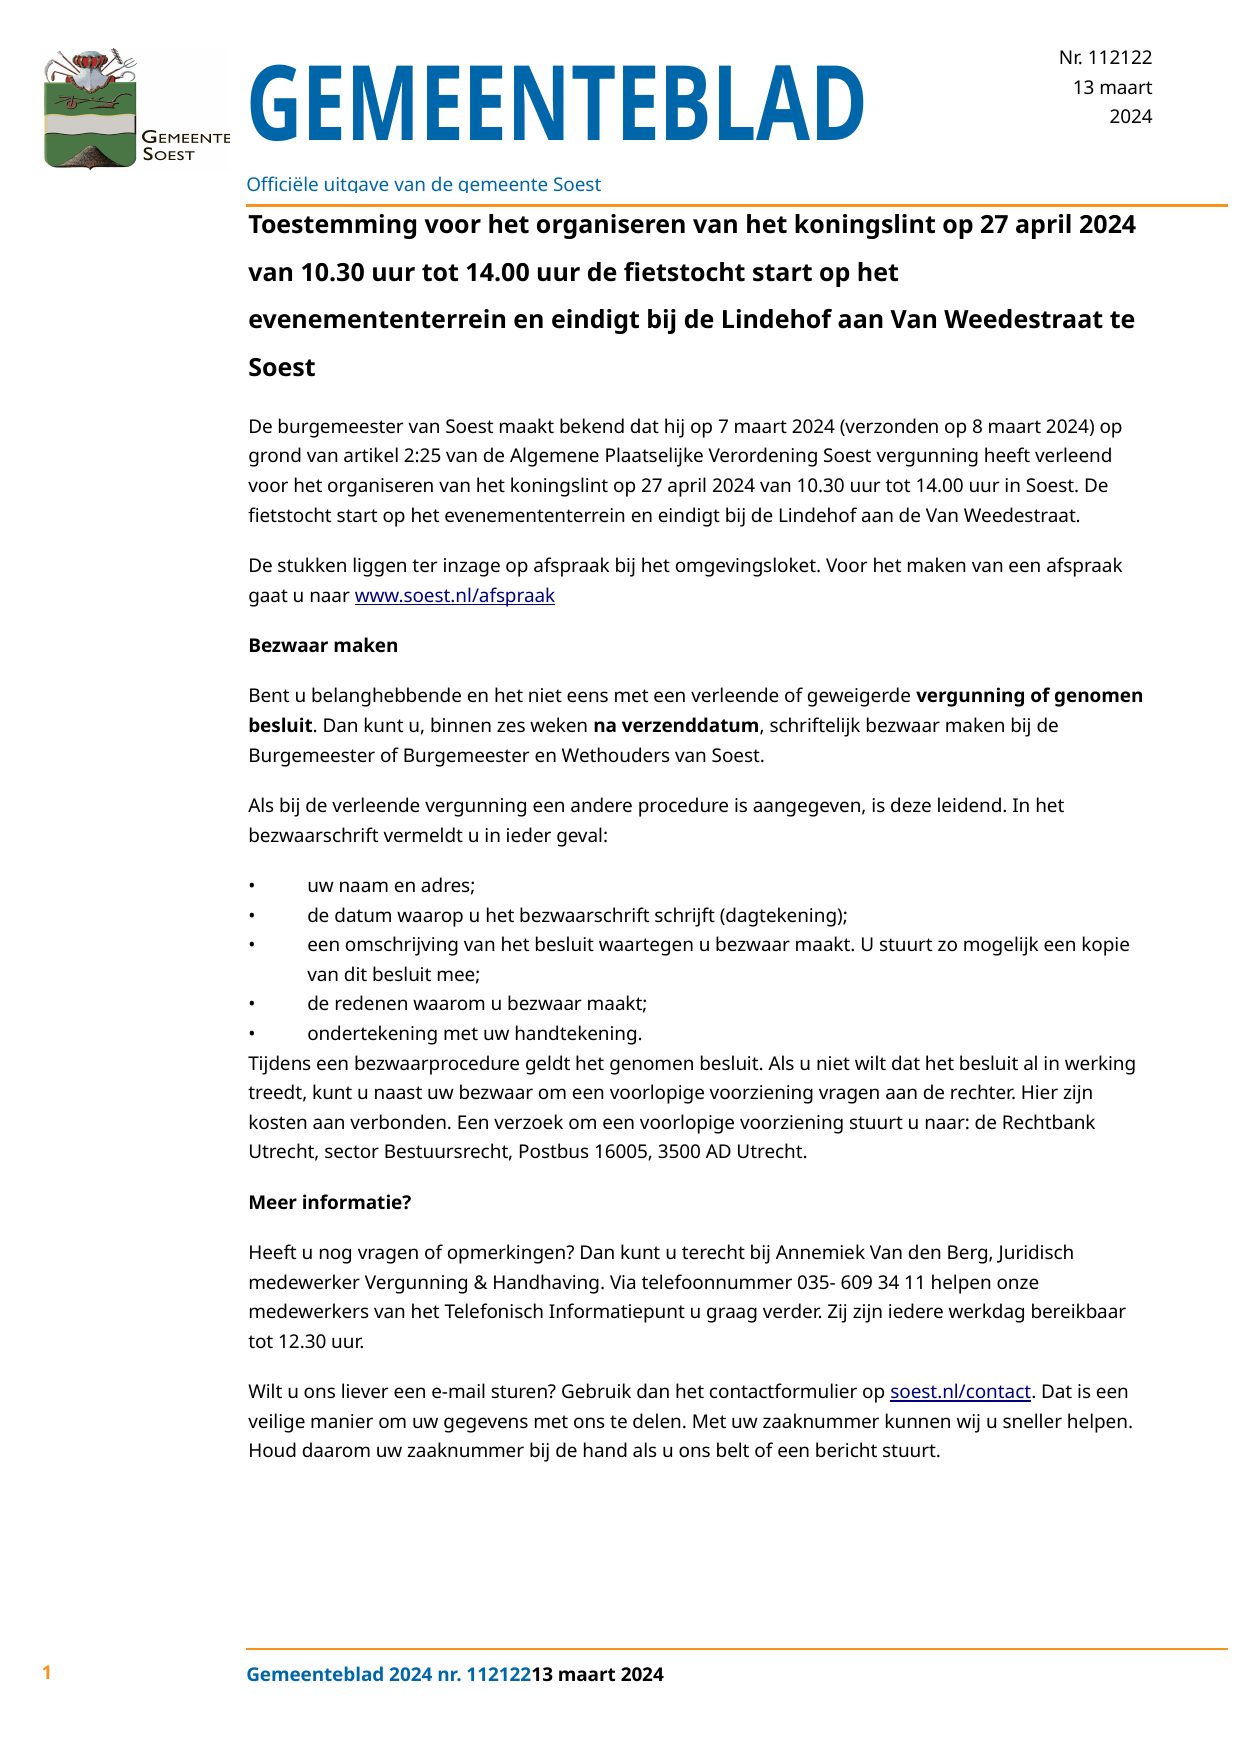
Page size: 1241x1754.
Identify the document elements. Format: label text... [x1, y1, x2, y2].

list een omschrijving van het besluit waartegen u bezwaar maakt. U stuurt zo mogelijk een kopie van dit besluit mee; [248, 931, 1152, 987]
text De stukken liggen ter inzage op afspraak bij het omgevingsloket. Voor het maken van een afspraak gaat u naar www.soest.nl/afspraak [248, 552, 1152, 608]
text De burgemeester van Soest maakt bekend dat hij op 7 maart 2024 (verzonden op 8 maart 2024) op grond van artikel 2:25 van de Algemene Plaatselijke Verordening Soest vergunning heeft verleend voor het organiseren van het koningslint op 27 april 2024 van 10.30 uur tot 14.00 uur in Soest. De fietstocht start op het evenemententerrein en eindigt bij de Lindehof aan de Van Weedestraat. [248, 413, 1152, 528]
text Wilt u ons liever een e-mail sturen? Gebruik dan het contactformulier op soest.nl/contact. Dat is een veilige manier om uw gegevens met ons te delen. Met uw zaaknummer kunnen wij u sneller helpen. Houd daarom uw zaaknummer bij de hand als u ons belt of een bericht stuurt. [248, 1378, 1152, 1463]
text Tijdens een bezwaarprocedure geldt het genomen besluit. Als u niet wilt dat het besluit al in werking treedt, kunt u naast uw bezwaar om een voorlopige voorziening vragen aan de rechter. Hier zijn kosten aan verbonden. Een verzoek om een voorlopige voorziening stuurt u naar: de Rechtbank Utrecht, sector Bestuursrecht, Postbus 16005, 3500 AD Utrecht. [248, 1050, 1152, 1164]
text Heeft u nog vragen of opmerkingen? Dan kunt u terecht bij Annemiek Van den Berg, Juridisch medewerker Vergunning & Handhaving. Via telefoonnummer 035- 609 34 11 helpen onze medewerkers van het Telefonisch Informatiepunt u graag verder. Zij zijn iedere werkdag bereikbaar tot 12.30 uur. [248, 1239, 1152, 1354]
text Bent u belanghebbende en het niet eens met een verleende of geweigerde vergunning of genomen besluit. Dan kunt u, binnen zes weken na verzenddatum, schriftelijk bezwaar maken bij de Burgemeester of Burgemeester en Wethouders van Soest. [248, 683, 1152, 768]
text Als bij de verleende vergunning een andere procedure is aangegeven, is deze leidend. In het bezwaarschrift vermeldt u in ieder geval: [248, 792, 1152, 848]
list de redenen waarom u bezwaar maakt; [248, 991, 1152, 1016]
text Toestemming voor het organiseren van het koningslint op 27 april 2024 van 10.30 uur tot 14.00 uur de fietstocht start op het evenemententerrein en eindigt bij de Lindehof aan Van Weedestraat te Soest [248, 207, 1152, 384]
list uw naam en adres; [248, 872, 1152, 898]
text Bezwaar maken [248, 632, 1152, 658]
list de datum waarop u het bezwaarschrift schrijft (dagtekening); [248, 902, 1152, 928]
picture [41, 47, 231, 172]
list ondertekening met uw handtekening. [248, 1020, 1152, 1046]
text Meer informatie? [248, 1189, 1152, 1215]
